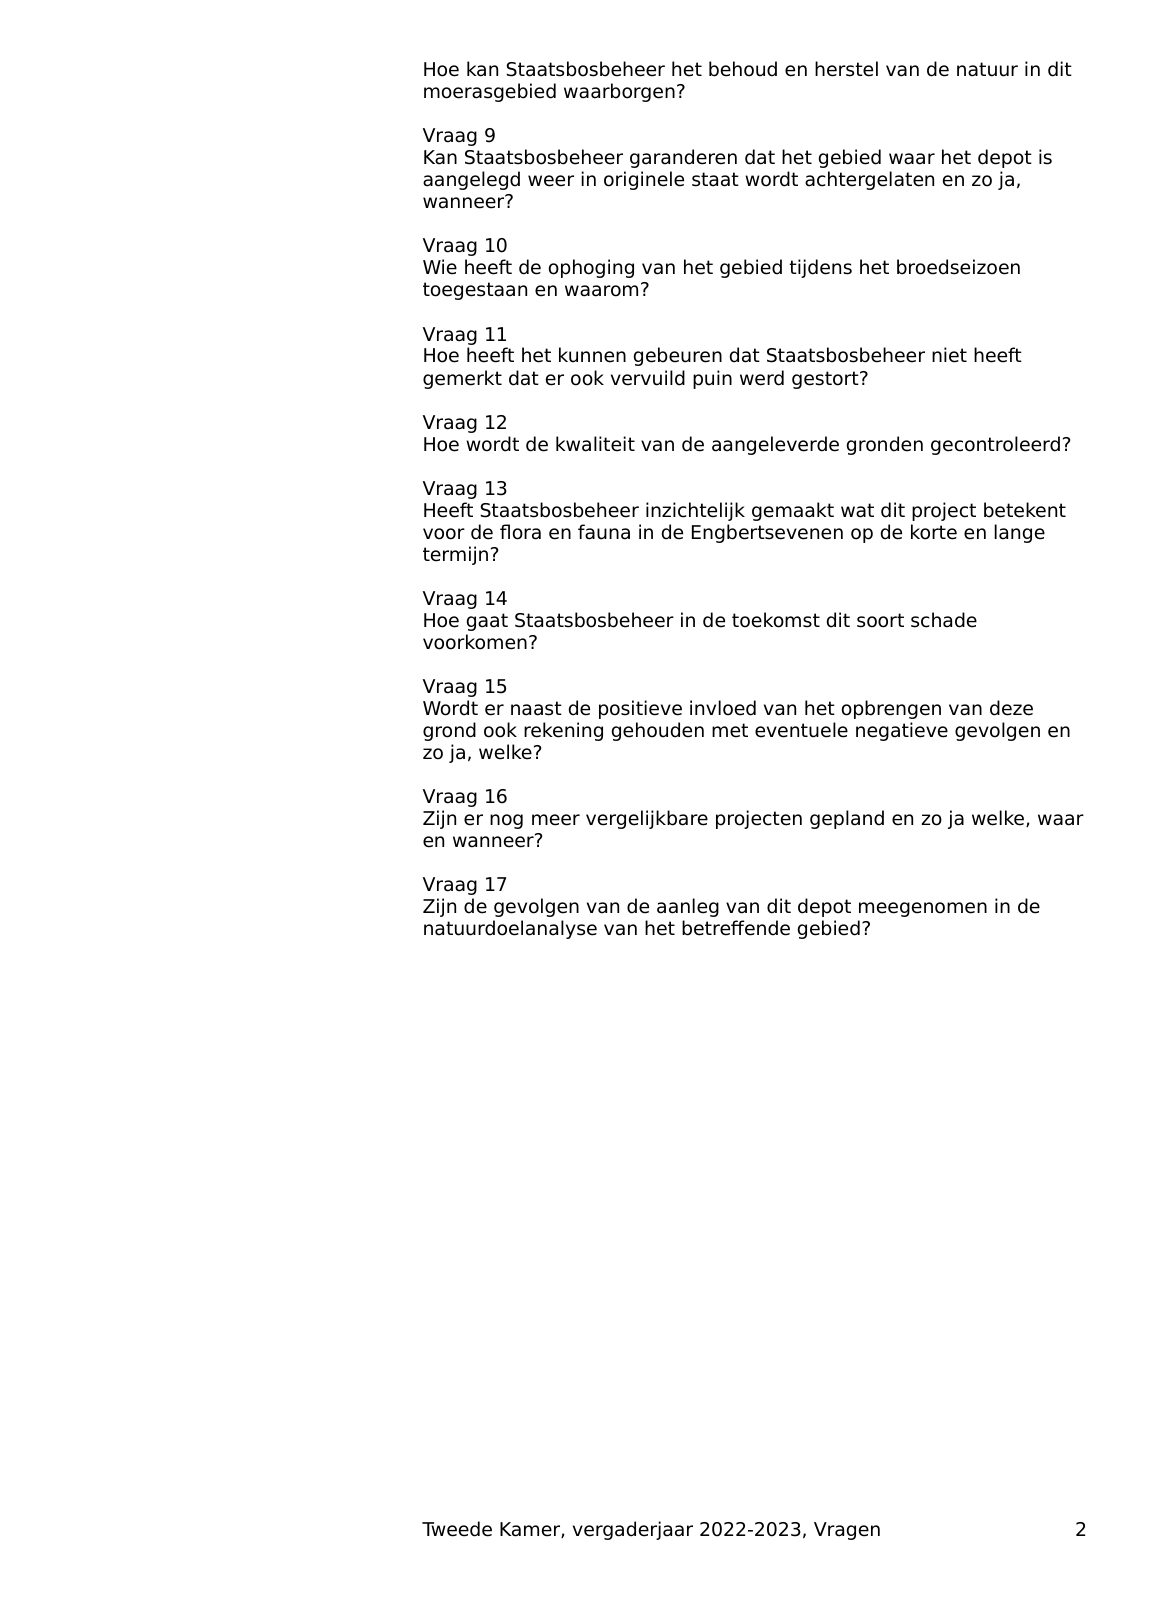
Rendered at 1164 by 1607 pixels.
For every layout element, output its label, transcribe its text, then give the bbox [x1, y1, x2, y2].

text Vraag 17 [422, 874, 1087, 896]
text Hoe heeft het kunnen gebeuren dat Staatsbosbeheer niet heeft gemerkt dat er ook vervuild puin werd gestort? [422, 345, 1087, 389]
text Vraag 11 [422, 323, 1087, 345]
text Hoe gaat Staatsbosbeheer in de toekomst dit soort schade voorkomen? [422, 610, 1087, 654]
text Hoe kan Staatsbosbeheer het behoud en herstel van de natuur in dit moerasgebied waarborgen? [422, 59, 1087, 103]
text Vraag 14 [422, 588, 1087, 610]
text Heeft Staatsbosbeheer inzichtelijk gemaakt wat dit project betekent voor de flora en fauna in de Engbertsevenen op de korte en lange termijn? [422, 500, 1087, 566]
text Wie heeft de ophoging van het gebied tijdens het broedseizoen toegestaan en waarom? [422, 257, 1087, 301]
text Vraag 9 [422, 125, 1087, 147]
text Kan Staatsbosbeheer garanderen dat het gebied waar het depot is aangelegd weer in originele staat wordt achtergelaten en zo ja, wanneer? [422, 147, 1087, 213]
text Vraag 12 [422, 412, 1087, 433]
text Vraag 10 [422, 235, 1087, 257]
text Vraag 15 [422, 676, 1087, 698]
text Vraag 13 [422, 478, 1087, 500]
text Hoe wordt de kwaliteit van de aangeleverde gronden gecontroleerd? [422, 433, 1087, 456]
text Wordt er naast de positieve invloed van het opbrengen van deze grond ook rekening gehouden met eventuele negatieve gevolgen en zo ja, welke? [422, 698, 1087, 764]
text Zijn de gevolgen van de aanleg van dit depot meegenomen in de natuurdoelanalyse van het betreffende gebied? [422, 896, 1087, 940]
text Vraag 16 [422, 786, 1087, 808]
text Zijn er nog meer vergelijkbare projecten gepland en zo ja welke, waar en wanneer? [422, 808, 1087, 852]
